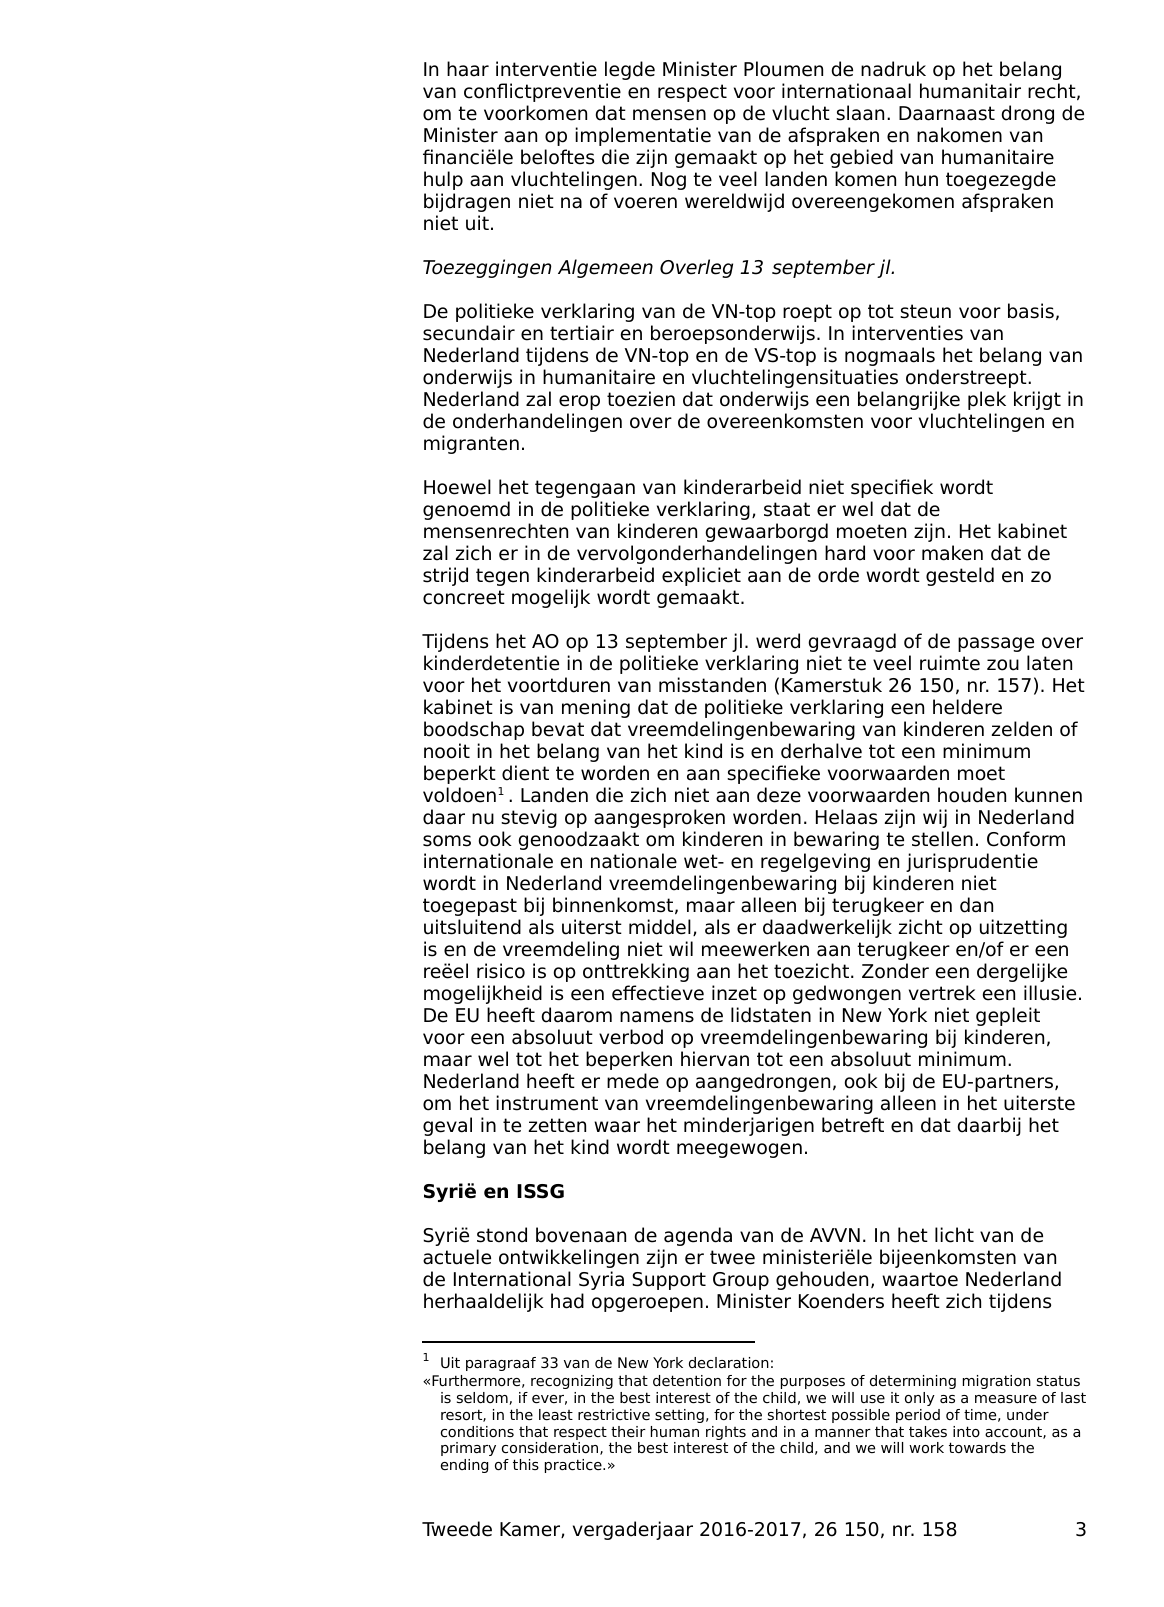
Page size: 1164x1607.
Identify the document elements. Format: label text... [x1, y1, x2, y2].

text «Furthermore, recognizing that detention for the purposes of determining migration status is seldom, if ever, in the best interest of the child, we will use it only as a measure of last resort, in the least restrictive setting, for the shortest possible period of time, under conditions that respect their human rights and in a manner that takes into account, as a primary consideration, the best interest of the child, and we will work towards the ending of this practice.» [422, 1373, 1087, 1474]
subtitle Toezeggingen Algemeen Overleg 13 september jl. [422, 257, 1087, 279]
text Tijdens het AO op 13 september jl. werd gevraagd of de passage over kinderdetentie in de politieke verklaring niet te veel ruimte zou laten voor het voortduren van misstanden (Kamerstuk 26 150, nr. 157). Het kabinet is van mening dat de politieke verklaring een heldere boodschap bevat dat vreemdelingenbewaring van kinderen zelden of nooit in het belang van het kind is en derhalve tot een minimum beperkt dient te worden en aan specifieke voorwaarden moet voldoen. Landen die zich niet aan deze voorwaarden houden kunnen daar nu stevig op aangesproken worden. Helaas zijn wij in Nederland soms ook genoodzaakt om kinderen in bewaring te stellen. Conform internationale en nationale wet- en regelgeving en jurisprudentie wordt in Nederland vreemdelingenbewaring bij kinderen niet toegepast bij binnenkomst, maar alleen bij terugkeer en dan uitsluitend als uiterst middel, als er daadwerkelijk zicht op uitzetting is en de vreemdeling niet wil meewerken aan terugkeer en/of er een reëel risico is op onttrekking aan het toezicht. Zonder een dergelijke mogelijkheid is een effectieve inzet op gedwongen vertrek een illusie. De EU heeft daarom namens de lidstaten in New York niet gepleit voor een absoluut verbod op vreemdelingenbewaring bij kinderen, maar wel tot het beperken hiervan tot een absoluut minimum. Nederland heeft er mede op aangedrongen, ook bij de EU-partners, om het instrument van vreemdelingenbewaring alleen in het uiterste geval in te zetten waar het minderjarigen betreft en dat daarbij het belang van het kind wordt meegewogen. [422, 631, 1087, 1159]
text In haar interventie legde Minister Ploumen de nadruk op het belang van conflictpreventie en respect voor internationaal humanitair recht, om te voorkomen dat mensen op de vlucht slaan. Daarnaast drong de Minister aan op implementatie van de afspraken en nakomen van financiële beloftes die zijn gemaakt op het gebied van humanitaire hulp aan vluchtelingen. Nog te veel landen komen hun toegezegde bijdragen niet na of voeren wereldwijd overeengekomen afspraken niet uit. [422, 59, 1087, 235]
text Syrië stond bovenaan de agenda van de AVVN. In het licht van de actuele ontwikkelingen zijn er twee ministeriële bijeenkomsten van de International Syria Support Group gehouden, waartoe Nederland herhaaldelijk had opgeroepen. Minister Koenders heeft zich tijdens [422, 1225, 1087, 1313]
text De politieke verklaring van de VN-top roept op tot steun voor basis, secundair en tertiair en beroepsonderwijs. In interventies van Nederland tijdens de VN-top en de VS-top is nogmaals het belang van onderwijs in humanitaire en vluchtelingensituaties onderstreept. Nederland zal erop toezien dat onderwijs een belangrijke plek krijgt in de onderhandelingen over de overeenkomsten voor vluchtelingen en migranten. [422, 301, 1087, 455]
subtitle Syrië en ISSG [422, 1181, 1087, 1203]
text Uit paragraaf 33 van de New York declaration: [422, 1351, 1087, 1373]
text Hoewel het tegengaan van kinderarbeid niet specifiek wordt genoemd in de politieke verklaring, staat er wel dat de mensenrechten van kinderen gewaarborgd moeten zijn. Het kabinet zal zich er in de vervolgonderhandelingen hard voor maken dat de strijd tegen kinderarbeid expliciet aan de orde wordt gesteld en zo concreet mogelijk wordt gemaakt. [422, 477, 1087, 609]
